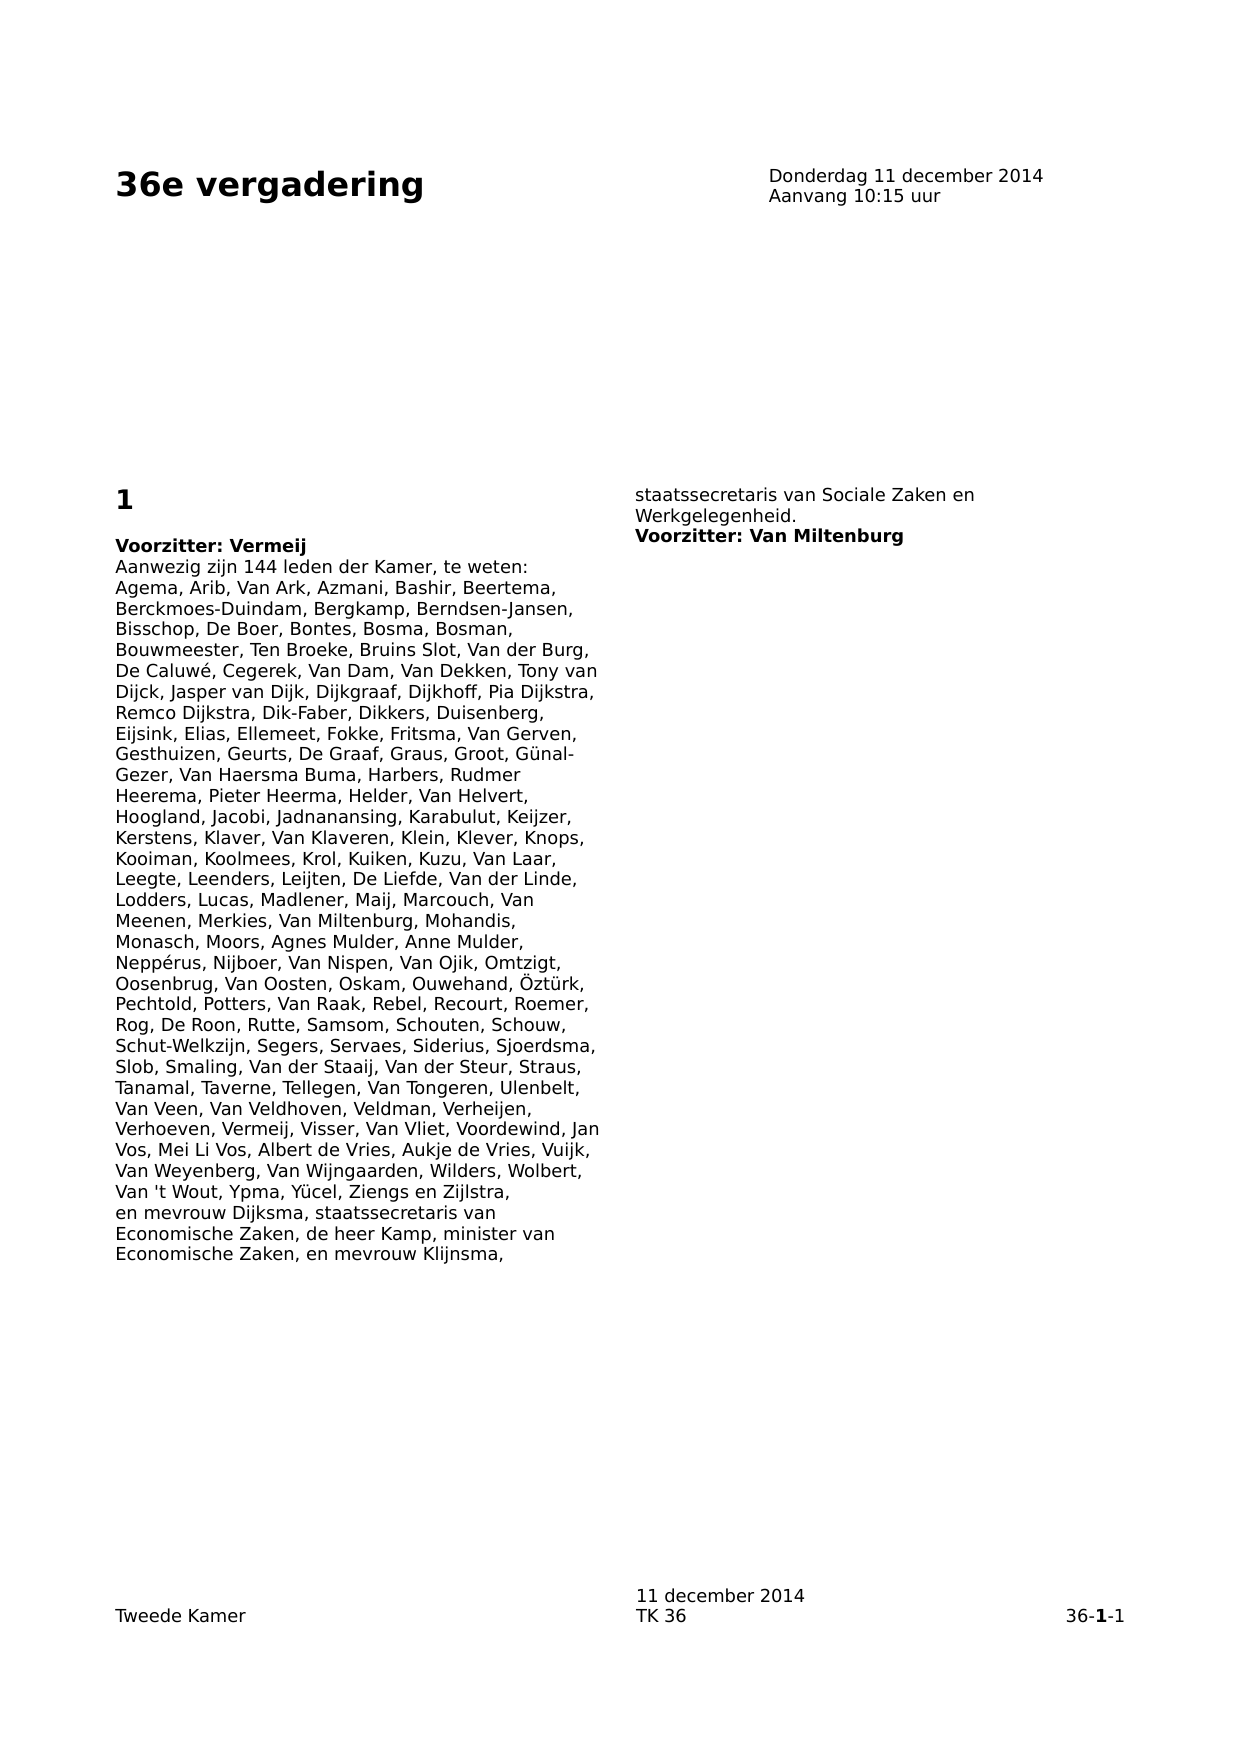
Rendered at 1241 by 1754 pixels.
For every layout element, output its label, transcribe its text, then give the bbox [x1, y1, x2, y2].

text Voorzitter: Van Miltenburg [635, 526, 1125, 547]
title 1 [115, 484, 605, 516]
text Aanwezig zijn 144 leden der Kamer, te weten: [115, 557, 605, 577]
text Voorzitter: Vermeij [115, 536, 605, 557]
table_cell Aanvang 10:15 uur [769, 186, 1125, 207]
table_header 36e vergadering [115, 165, 768, 207]
text en mevrouw Dijksma, staatssecretaris van Economische Zaken, de heer Kamp, minister van Economische Zaken, en mevrouw Klijnsma, [115, 1202, 605, 1265]
table_header Donderdag 11 december 2014 [769, 165, 1125, 186]
text Agema, Arib, Van Ark, Azmani, Bashir, Beertema, Berckmoes-Duindam, Bergkamp, Berndsen-Jansen, Bisschop, De Boer, Bontes, Bosma, Bosman, Bouwmeester, Ten Broeke, Bruins Slot, Van der Burg, De Caluwé, Cegerek, Van Dam, Van Dekken, Tony van Dijck, Jasper van Dijk, Dijkgraaf, Dijkhoff, Pia Dijkstra, Remco Dijkstra, Dik-Faber, Dikkers, Duisenberg, Eijsink, Elias, Ellemeet, Fokke, Fritsma, Van Gerven, Gesthuizen, Geurts, De Graaf, Graus, Groot, Günal-Gezer, Van Haersma Buma, Harbers, Rudmer Heerema, Pieter Heerma, Helder, Van Helvert, Hoogland, Jacobi, Jadnanansing, Karabulut, Keijzer, Kerstens, Klaver, Van Klaveren, Klein, Klever, Knops, Kooiman, Koolmees, Krol, Kuiken, Kuzu, Van Laar, Leegte, Leenders, Leijten, De Liefde, Van der Linde, Lodders, Lucas, Madlener, Maij, Marcouch, Van Meenen, Merkies, Van Miltenburg, Mohandis, Monasch, Moors, Agnes Mulder, Anne Mulder, Neppérus, Nijboer, Van Nispen, Van Ojik, Omtzigt, Oosenbrug, Van Oosten, Oskam, Ouwehand, Öztürk, Pechtold, Potters, Van Raak, Rebel, Recourt, Roemer, Rog, De Roon, Rutte, Samsom, Schouten, Schouw, Schut-Welkzijn, Segers, Servaes, Siderius, Sjoerdsma, Slob, Smaling, Van der Staaij, Van der Steur, Straus, Tanamal, Taverne, Tellegen, Van Tongeren, Ulenbelt, Van Veen, Van Veldhoven, Veldman, Verheijen, Verhoeven, Vermeij, Visser, Van Vliet, Voordewind, Jan Vos, Mei Li Vos, Albert de Vries, Aukje de Vries, Vuijk, Van Weyenberg, Van Wijngaarden, Wilders, Wolbert, Van 't Wout, Ypma, Yücel, Ziengs en Zijlstra, [115, 577, 605, 1202]
text staatssecretaris van Sociale Zaken en Werkgelegenheid. [635, 484, 1125, 526]
